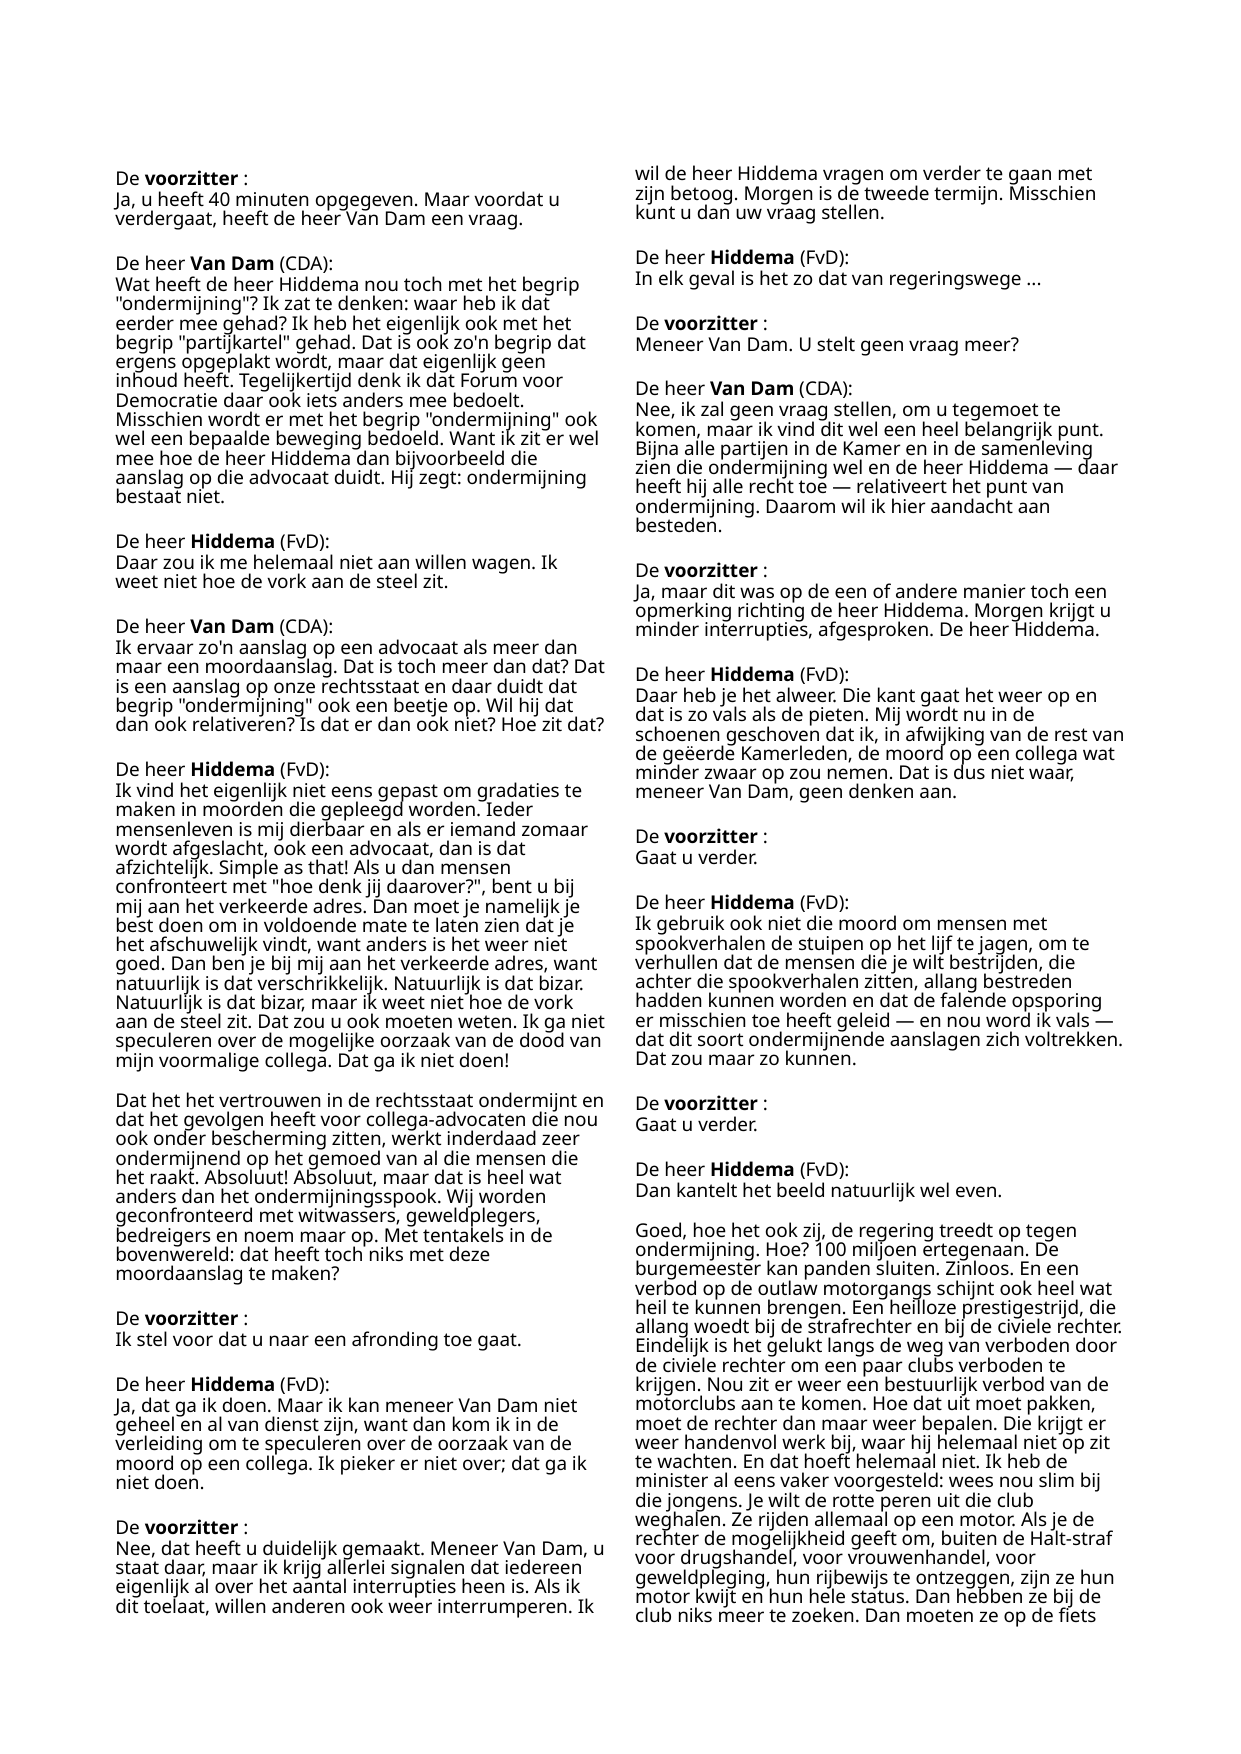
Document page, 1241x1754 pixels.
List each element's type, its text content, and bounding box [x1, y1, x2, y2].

text Ja, u heeft 40 minuten opgegeven. Maar voordat u verdergaat, heeft de heer Van Dam een vraag. [115, 191, 605, 229]
text De heer Hiddema (FvD): [635, 244, 1125, 270]
text De voorzitter : [115, 165, 605, 191]
text De voorzitter : [115, 1305, 605, 1331]
text Nee, dat heeft u duidelijk gemaakt. Meneer Van Dam, u staat daar, maar ik krijg allerlei signalen dat iedereen eigenlijk al over het aantal interrupties heen is. Als ik dit toelaat, willen anderen ook weer interrumperen. Ik [115, 1540, 605, 1617]
text De voorzitter : [115, 1514, 605, 1540]
text De heer Hiddema (FvD): [115, 756, 605, 782]
text Daar zou ik me helemaal niet aan willen wagen. Ik weet niet hoe de vork aan de steel zit. [115, 554, 605, 592]
text Goed, hoe het ook zij, de regering treedt op tegen ondermijning. Hoe? 100 miljoen ertegenaan. De burgemeester kan panden sluiten. Zinloos. En een verbod op de outlaw motorgangs schijnt ook heel wat heil te kunnen brengen. Een heilloze prestigestrijd, die allang woedt bij de strafrechter en bij de civiele rechter. Eindelijk is het gelukt langs de weg van verboden door de civiele rechter om een paar clubs verboden te krijgen. Nou zit er weer een bestuurlijk verbod van de motorclubs aan te komen. Hoe dat uit moet pakken, moet de rechter dan maar weer bepalen. Die krijgt er weer handenvol werk bij, waar hij helemaal niet op zit te wachten. En dat hoeft helemaal niet. Ik heb de minister al eens vaker voorgesteld: wees nou slim bij die jongens. Je wilt de rotte peren uit die club weghalen. Ze rijden allemaal op een motor. Als je de rechter de mogelijkheid geeft om, buiten de Halt-straf voor drugshandel, voor vrouwenhandel, voor geweldpleging, hun rijbewijs te ontzeggen, zijn ze hun motor kwijt en hun hele status. Dan hebben ze bij de club niks meer te zoeken. Dan moeten ze op de fiets [635, 1222, 1125, 1626]
text De heer Hiddema (FvD): [635, 889, 1125, 915]
text wil de heer Hiddema vragen om verder te gaan met zijn betoog. Morgen is de tweede termijn. Misschien kunt u dan uw vraag stellen. [635, 165, 1125, 223]
text Nee, ik zal geen vraag stellen, om u tegemoet te komen, maar ik vind dit wel een heel belangrijk punt. Bijna alle partijen in de Kamer en in de samenleving zien die ondermijning wel en de heer Hiddema — daar heeft hij alle recht toe — relativeert het punt van ondermijning. Daarom wil ik hier aandacht aan besteden. [635, 401, 1125, 536]
text Daar heb je het alweer. Die kant gaat het weer op en dat is zo vals als de pieten. Mij wordt nu in de schoenen geschoven dat ik, in afwijking van de rest van de geëerde Kamerleden, de moord op een collega wat minder zwaar op zou nemen. Dat is dus niet waar, meneer Van Dam, geen denken aan. [635, 687, 1125, 803]
text In elk geval is het zo dat van regeringswege ... [635, 270, 1125, 289]
text De voorzitter : [635, 824, 1125, 849]
text Gaat u verder. [635, 1116, 1125, 1135]
text De voorzitter : [635, 310, 1125, 336]
text Dan kantelt het beeld natuurlijk wel even. [635, 1182, 1125, 1201]
text Ja, dat ga ik doen. Maar ik kan meneer Van Dam niet geheel en al van dienst zijn, want dan kom ik in de verleiding om te speculeren over de oorzaak van de moord op een collega. Ik pieker er niet over; dat ga ik niet doen. [115, 1397, 605, 1493]
text De heer Van Dam (CDA): [115, 250, 605, 276]
text De heer Hiddema (FvD): [115, 528, 605, 554]
text De voorzitter : [635, 1090, 1125, 1116]
text De voorzitter : [635, 557, 1125, 583]
text Wat heeft de heer Hiddema nou toch met het begrip "ondermijning"? Ik zat te denken: waar heb ik dat eerder mee gehad? Ik heb het eigenlijk ook met het begrip "partijkartel" gehad. Dat is ook zo'n begrip dat ergens opgeplakt wordt, maar dat eigenlijk geen inhoud heeft. Tegelijkertijd denk ik dat Forum voor Democratie daar ook iets anders mee bedoelt. Misschien wordt er met het begrip "ondermijning" ook wel een bepaalde beweging bedoeld. Want ik zit er wel mee hoe de heer Hiddema dan bijvoorbeeld die aanslag op die advocaat duidt. Hij zegt: ondermijning bestaat niet. [115, 276, 605, 507]
text Meneer Van Dam. U stelt geen vraag meer? [635, 336, 1125, 355]
text De heer Van Dam (CDA): [115, 613, 605, 639]
text Ik ervaar zo'n aanslag op een advocaat als meer dan maar een moordaanslag. Dat is toch meer dan dat? Dat is een aanslag op onze rechtsstaat en daar duidt dat begrip "ondermijning" ook een beetje op. Wil hij dat dan ook relativeren? Is dat er dan ook niet? Hoe zit dat? [115, 639, 605, 735]
text De heer Hiddema (FvD): [635, 1156, 1125, 1182]
text De heer Hiddema (FvD): [635, 661, 1125, 687]
text Ik stel voor dat u naar een afronding toe gaat. [115, 1331, 605, 1350]
text Ik vind het eigenlijk niet eens gepast om gradaties te maken in moorden die gepleegd worden. Ieder mensenleven is mij dierbaar en als er iemand zomaar wordt afgeslacht, ook een advocaat, dan is dat afzichtelijk. Simple as that! Als u dan mensen confronteert met "hoe denk jij daarover?", bent u bij mij aan het verkeerde adres. Dan moet je namelijk je best doen om in voldoende mate te laten zien dat je het afschuwelijk vindt, want anders is het weer niet goed. Dan ben je bij mij aan het verkeerde adres, want natuurlijk is dat verschrikkelijk. Natuurlijk is dat bizar. Natuurlijk is dat bizar, maar ik weet niet hoe de vork aan de steel zit. Dat zou u ook moeten weten. Ik ga niet speculeren over de mogelijke oorzaak van de dood van mijn voormalige collega. Dat ga ik niet doen! [115, 782, 605, 1071]
text De heer Van Dam (CDA): [635, 376, 1125, 401]
text Ik gebruik ook niet die moord om mensen met spookverhalen de stuipen op het lijf te jagen, om te verhullen dat de mensen die je wilt bestrijden, die achter die spookverhalen zitten, allang bestreden hadden kunnen worden en dat de falende opsporing er misschien toe heeft geleid — en nou word ik vals — dat dit soort ondermijnende aanslagen zich voltrekken. Dat zou maar zo kunnen. [635, 915, 1125, 1069]
text Dat het het vertrouwen in de rechtsstaat ondermijnt en dat het gevolgen heeft voor collega-advocaten die nou ook onder bescherming zitten, werkt inderdaad zeer ondermijnend op het gemoed van al die mensen die het raakt. Absoluut! Absoluut, maar dat is heel wat anders dan het ondermijningsspook. Wij worden geconfronteerd met witwassers, geweldplegers, bedreigers en noem maar op. Met tentakels in de bovenwereld: dat heeft toch niks met deze moordaanslag te maken? [115, 1092, 605, 1284]
text De heer Hiddema (FvD): [115, 1371, 605, 1397]
text Gaat u verder. [635, 849, 1125, 869]
text Ja, maar dit was op de een of andere manier toch een opmerking richting de heer Hiddema. Morgen krijgt u minder interrupties, afgesproken. De heer Hiddema. [635, 583, 1125, 641]
